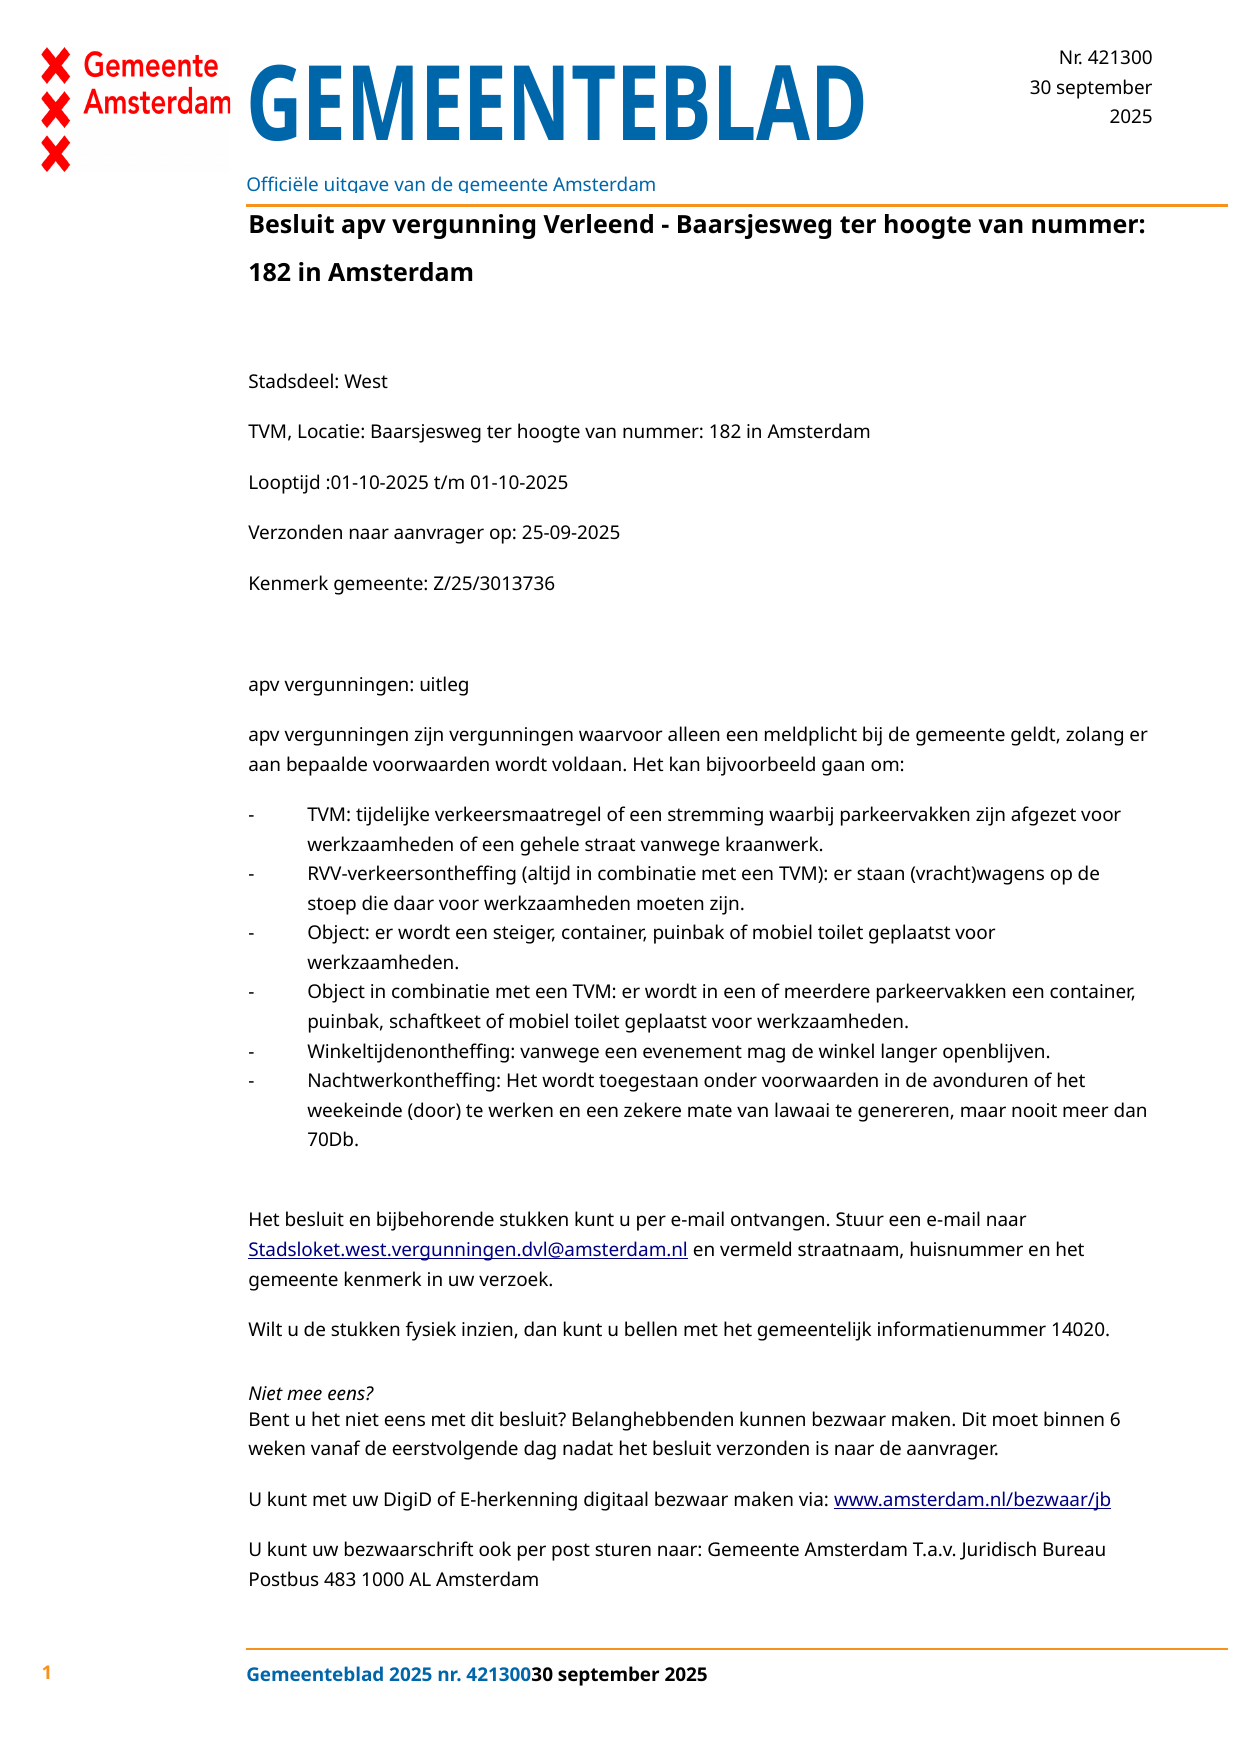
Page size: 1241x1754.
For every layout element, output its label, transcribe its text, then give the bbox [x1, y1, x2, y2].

text apv vergunningen zijn vergunningen waarvoor alleen een meldplicht bij de gemeente geldt, zolang er aan bepaalde voorwaarden wordt voldaan. Het kan bijvoorbeeld gaan om: [248, 721, 1152, 777]
list RVV-verkeersontheffing (altijd in combinatie met een TVM): er staan (vracht)wagens op de stoep die daar voor werkzaamheden moeten zijn. [248, 860, 1152, 916]
text U kunt uw bezwaarschrift ook per post sturen naar: Gemeente Amsterdam T.a.v. Juridisch Bureau Postbus 483 1000 AL Amsterdam [248, 1536, 1152, 1592]
text Verzonden naar aanvrager op: 25-09-2025 [248, 519, 1152, 545]
list TVM: tijdelijke verkeersmaatregel of een stremming waarbij parkeervakken zijn afgezet voor werkzaamheden of een gehele straat vanwege kraanwerk. [248, 801, 1152, 857]
list Winkeltijdenontheffing: vanwege een evenement mag de winkel langer openblijven. [248, 1038, 1152, 1064]
text Stadsdeel: West [248, 368, 1152, 394]
text apv vergunningen: uitleg [248, 671, 1152, 697]
text Niet mee eens? [248, 1380, 1152, 1406]
text Besluit apv vergunning Verleend - Baarsjesweg ter hoogte van nummer: 182 in Amsterdam [248, 207, 1152, 288]
text Kenmerk gemeente: Z/25/3013736 [248, 570, 1152, 596]
text Bent u het niet eens met dit besluit? Belanghebbenden kunnen bezwaar maken. Dit moet binnen 6 weken vanaf de eerstvolgende dag nadat het besluit verzonden is naar de aanvrager. [248, 1406, 1152, 1461]
picture [41, 47, 231, 172]
text TVM, Locatie: Baarsjesweg ter hoogte van nummer: 182 in Amsterdam [248, 419, 1152, 444]
text Looptijd :01-10-2025 t/m 01-10-2025 [248, 469, 1152, 495]
text Wilt u de stukken fysiek inzien, dan kunt u bellen met het gemeentelijk informatienummer 14020. [248, 1316, 1152, 1342]
text Het besluit en bijbehorende stukken kunt u per e-mail ontvangen. Stuur een e-mail naar Stadsloket.west.vergunningen.dvl@amsterdam.nl en vermeld straatnaam, huisnummer en het gemeente kenmerk in uw verzoek. [248, 1207, 1152, 1292]
list Object in combinatie met een TVM: er wordt in een of meerdere parkeervakken een container, puinbak, schaftkeet of mobiel toilet geplaatst voor werkzaamheden. [248, 979, 1152, 1034]
list Nachtwerkontheffing: Het wordt toegestaan onder voorwaarden in de avonduren of het weekeinde (door) te werken en een zekere mate van lawaai te genereren, maar nooit meer dan 70Db. [248, 1067, 1152, 1152]
text U kunt met uw DigiD of E-herkenning digitaal bezwaar maken via: www.amsterdam.nl/bezwaar/jb [248, 1486, 1152, 1512]
list Object: er wordt een steiger, container, puinbak of mobiel toilet geplaatst voor werkzaamheden. [248, 919, 1152, 975]
